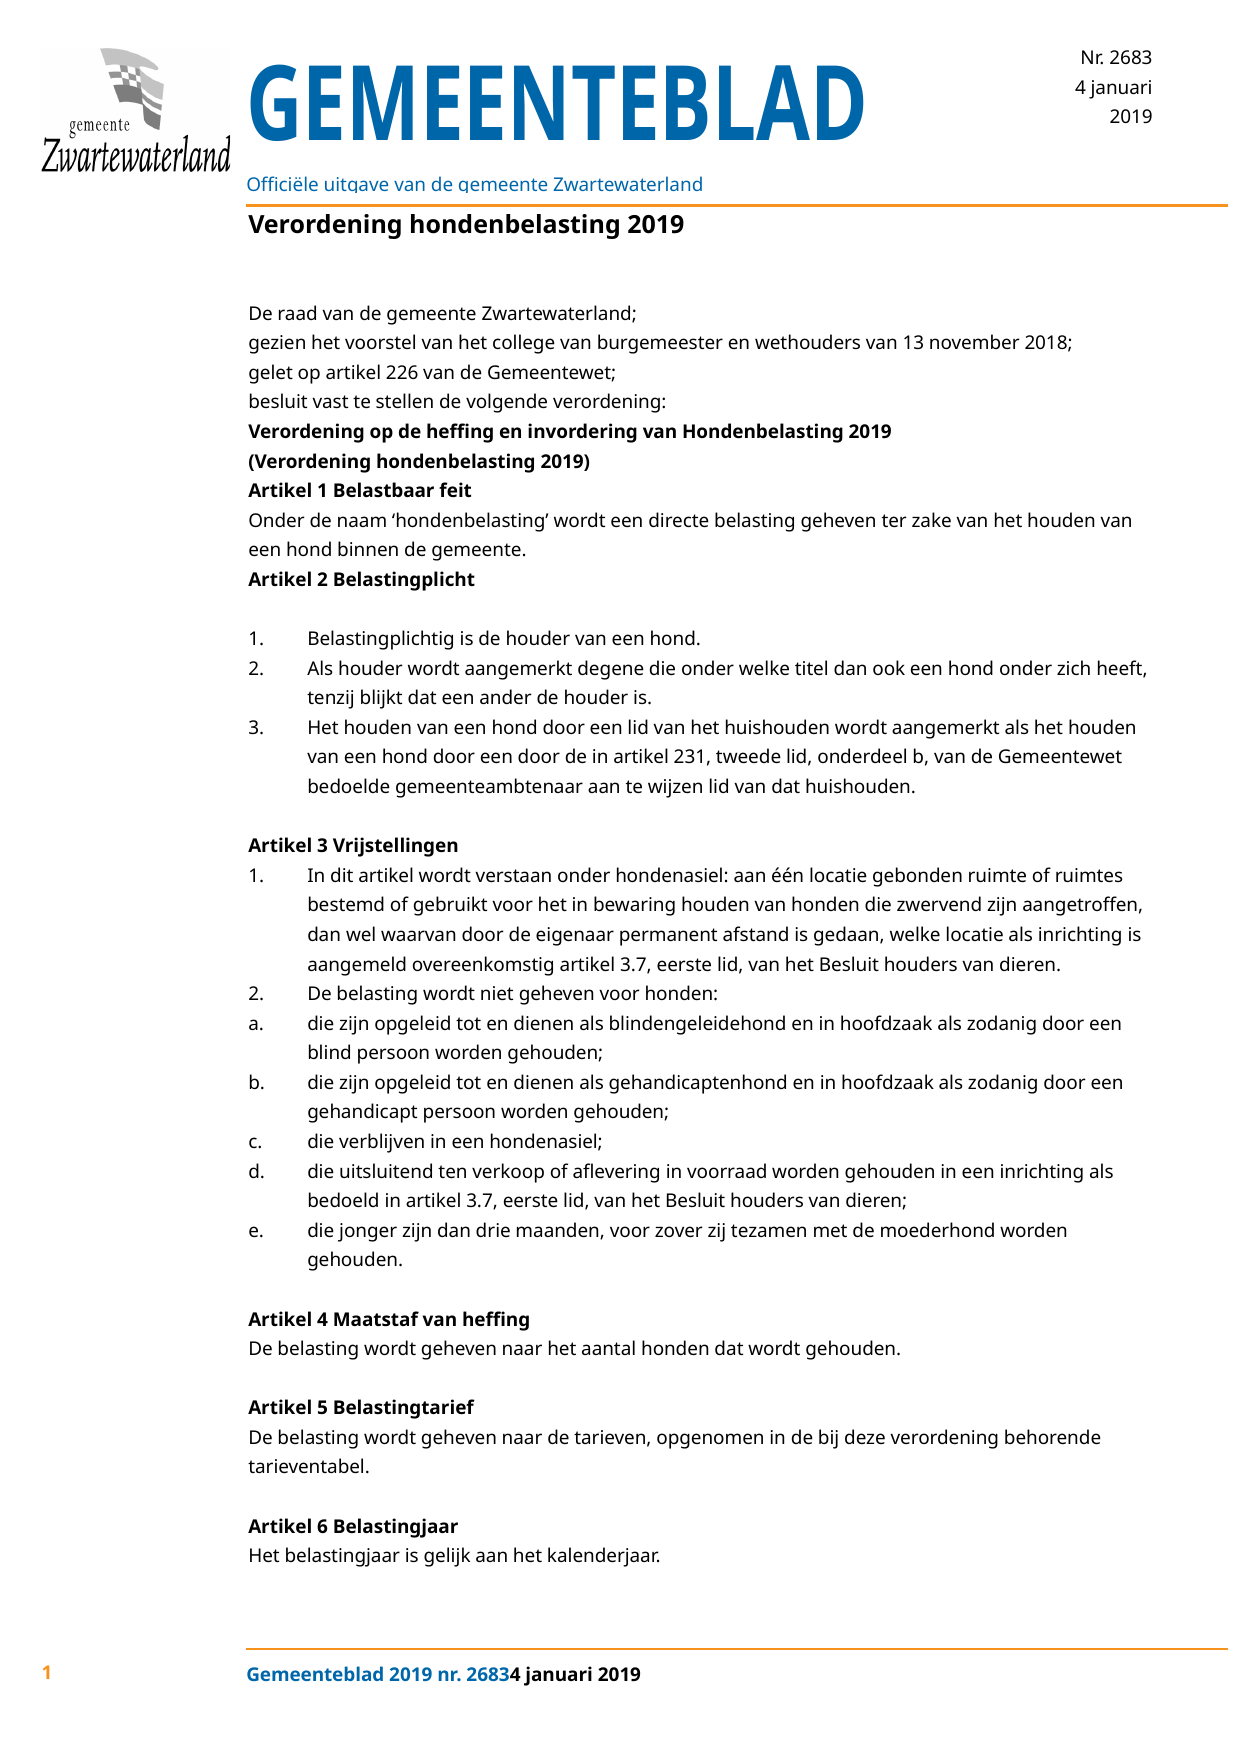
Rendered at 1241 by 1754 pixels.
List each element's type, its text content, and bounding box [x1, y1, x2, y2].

text Artikel 2 Belastingplicht [248, 566, 1152, 592]
list Belastingplichtig is de houder van een hond. [248, 625, 1152, 651]
list Het houden van een hond door een lid van het huishouden wordt aangemerkt als het houden van een hond door een door de in artikel 231, tweede lid, onderdeel b, van de Gemeentewet bedoelde gemeenteambtenaar aan te wijzen lid van dat huishouden. [248, 714, 1152, 799]
text Verordening op de heffing en invordering van Hondenbelasting 2019 [248, 418, 1152, 444]
list die uitsluitend ten verkoop of aflevering in voorraad worden gehouden in een inrichting als bedoeld in artikel 3.7, eerste lid, van het Besluit houders van dieren; [248, 1158, 1152, 1213]
list die jonger zijn dan drie maanden, voor zover zij tezamen met de moederhond worden gehouden. [248, 1217, 1152, 1272]
text Het belastingjaar is gelijk aan het kalenderjaar. [248, 1542, 1152, 1568]
list die zijn opgeleid tot en dienen als blindengeleidehond en in hoofdzaak als zodanig door een blind persoon worden gehouden; [248, 1010, 1152, 1065]
text besluit vast te stellen de volgende verordening: [248, 389, 1152, 414]
text Artikel 1 Belastbaar feit [248, 477, 1152, 503]
text gelet op artikel 226 van de Gemeentewet; [248, 359, 1152, 385]
text gezien het voorstel van het college van burgemeester en wethouders van 13 november 2018; [248, 329, 1152, 355]
text Artikel 4 Maatstaf van heffing [248, 1306, 1152, 1331]
text Artikel 6 Belastingjaar [248, 1513, 1152, 1538]
text De belasting wordt geheven naar de tarieven, opgenomen in de bij deze verordening behorende tarieventabel. [248, 1424, 1152, 1479]
list Als houder wordt aangemerkt degene die onder welke titel dan ook een hond onder zich heeft, tenzij blijkt dat een ander de houder is. [248, 655, 1152, 710]
text Artikel 5 Belastingtarief [248, 1394, 1152, 1420]
list die verblijven in een hondenasiel; [248, 1128, 1152, 1154]
text De belasting wordt geheven naar het aantal honden dat wordt gehouden. [248, 1335, 1152, 1361]
text Onder de naam ‘hondenbelasting’ wordt een directe belasting geheven ter zake van het houden van een hond binnen de gemeente. [248, 507, 1152, 562]
list die zijn opgeleid tot en dienen als gehandicaptenhond en in hoofdzaak als zodanig door een gehandicapt persoon worden gehouden; [248, 1069, 1152, 1124]
text (Verordening hondenbelasting 2019) [248, 448, 1152, 473]
list In dit artikel wordt verstaan onder hondenasiel: aan één locatie gebonden ruimte of ruimtes bestemd of gebruikt voor het in bewaring houden van honden die zwervend zijn aangetroffen, dan wel waarvan door de eigenaar permanent afstand is gedaan, welke locatie als inrichting is aangemeld overeenkomstig artikel 3.7, eerste lid, van het Besluit houders van dieren. [248, 862, 1152, 976]
text De raad van de gemeente Zwartewaterland; [248, 300, 1152, 326]
picture [41, 47, 231, 172]
text Artikel 3 Vrijstellingen [248, 832, 1152, 858]
text Verordening hondenbelasting 2019 [248, 207, 1152, 241]
list De belasting wordt niet geheven voor honden: [248, 980, 1152, 1006]
